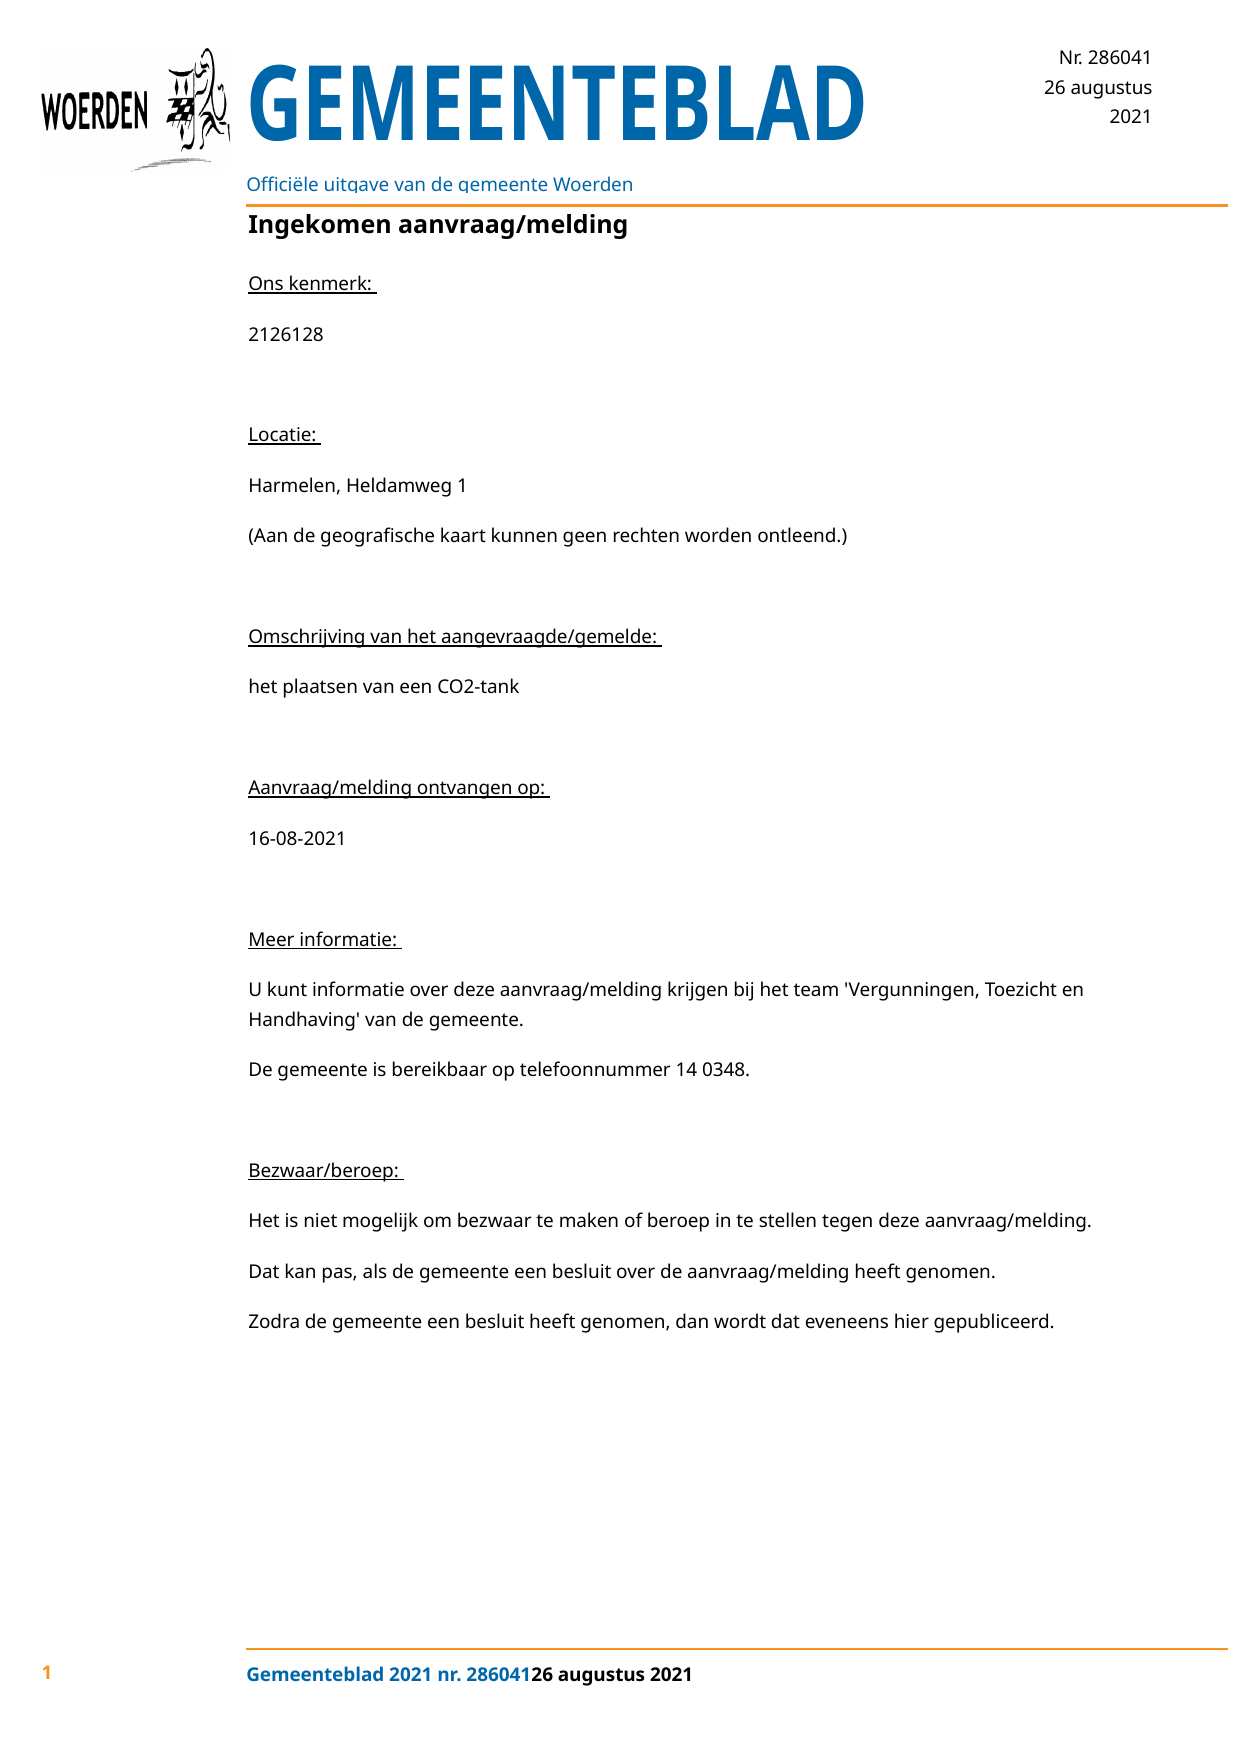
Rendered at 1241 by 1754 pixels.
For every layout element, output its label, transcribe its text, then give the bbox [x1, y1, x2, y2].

text Het is niet mogelijk om bezwaar te maken of beroep in te stellen tegen deze aanvraag/melding. [248, 1207, 1152, 1233]
text 16-08-2021 [248, 825, 1152, 851]
text Zodra de gemeente een besluit heeft genomen, dan wordt dat eveneens hier gepubliceerd. [248, 1308, 1152, 1334]
text 2126128 [248, 321, 1152, 346]
text De gemeente is bereikbaar op telefoonnummer 14 0348. [248, 1056, 1152, 1082]
text U kunt informatie over deze aanvraag/melding krijgen bij het team 'Vergunningen, Toezicht en Handhaving' van de gemeente. [248, 976, 1152, 1031]
text Locatie: [248, 422, 1152, 447]
text Ingekomen aanvraag/melding [248, 207, 1152, 241]
text Omschrijving van het aangevraagde/gemelde: [248, 623, 1152, 649]
text Bezwaar/beroep: [248, 1157, 1152, 1183]
picture [41, 47, 231, 172]
text Dat kan pas, als de gemeente een besluit over de aanvraag/melding heeft genomen. [248, 1258, 1152, 1283]
text Harmelen, Heldamweg 1 [248, 472, 1152, 498]
text (Aan de geografische kaart kunnen geen rechten worden ontleend.) [248, 522, 1152, 548]
text het plaatsen van een CO2-tank [248, 674, 1152, 699]
text Aanvraag/melding ontvangen op: [248, 774, 1152, 800]
text Ons kenmerk: [248, 270, 1152, 296]
text Meer informatie: [248, 926, 1152, 951]
